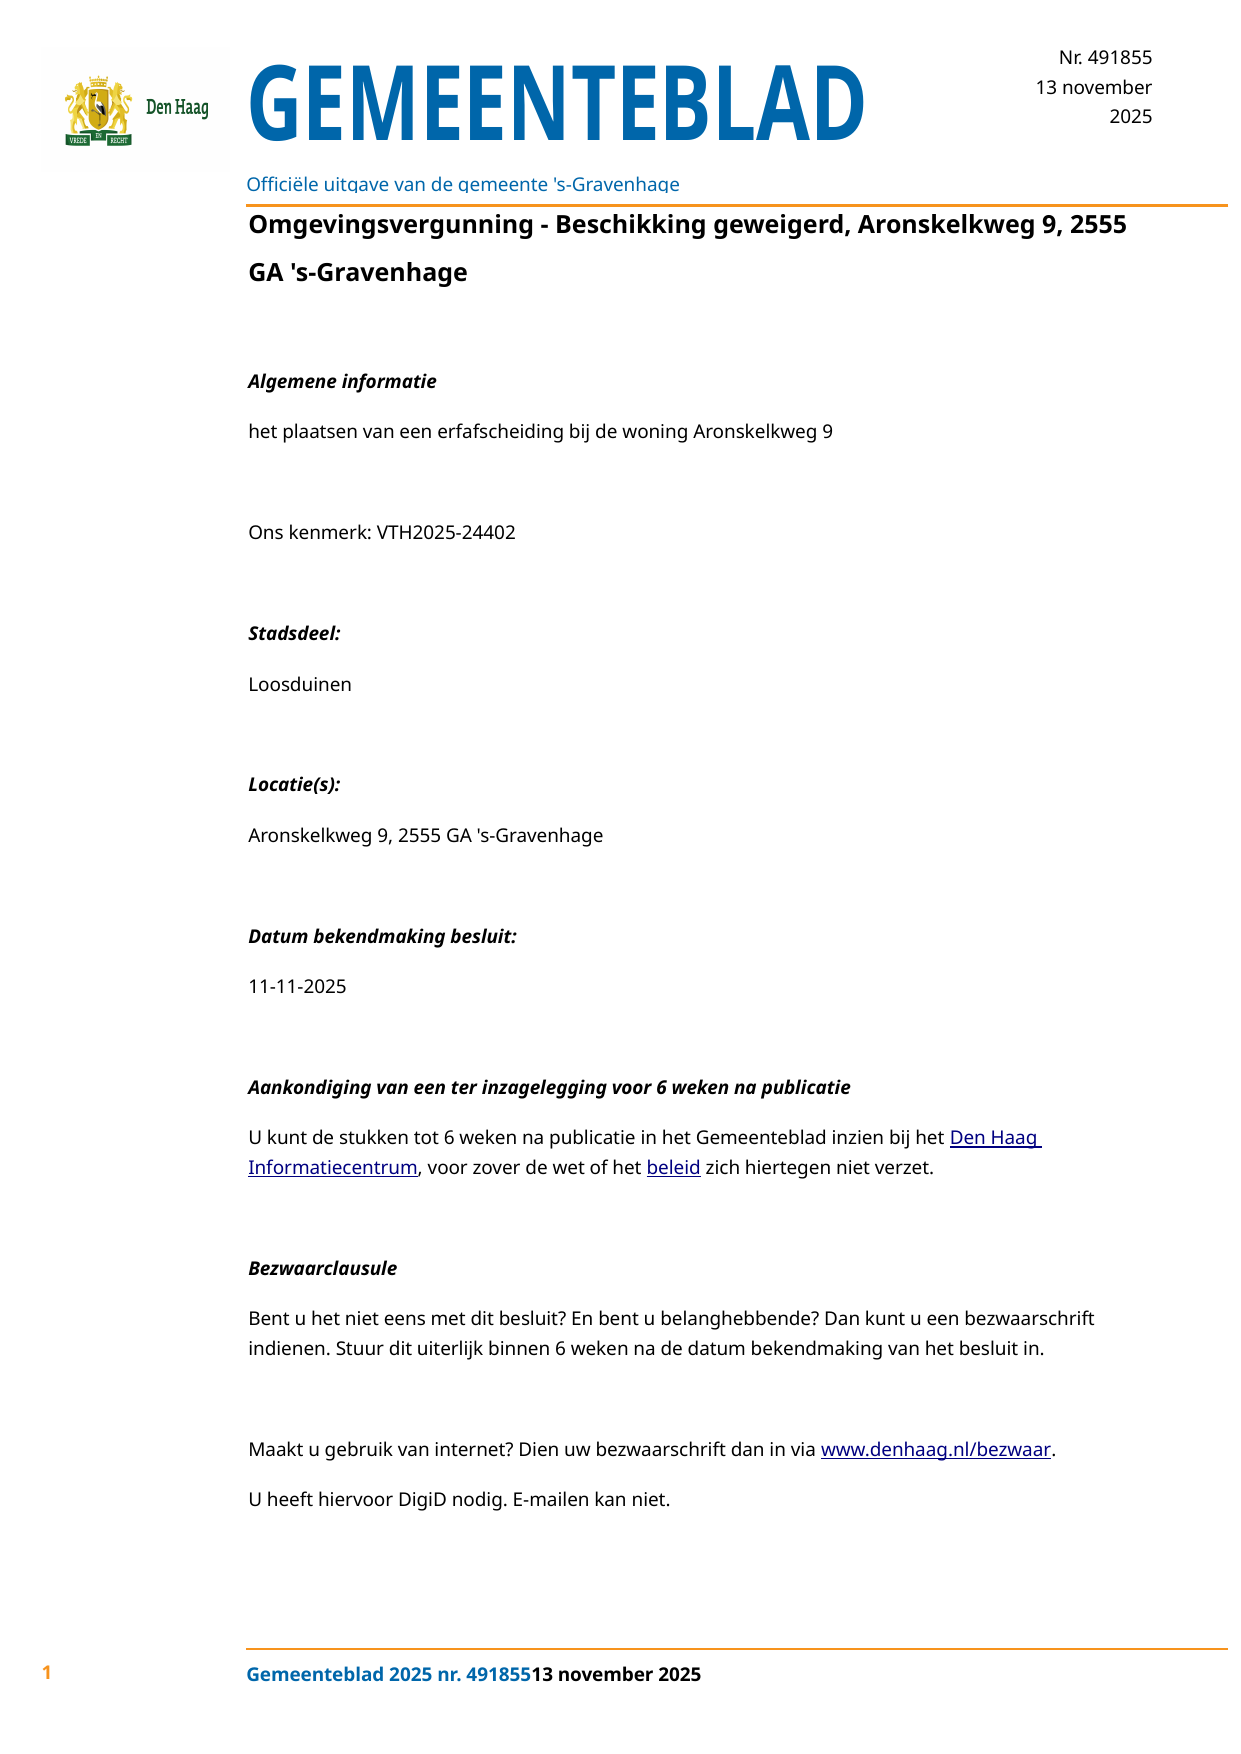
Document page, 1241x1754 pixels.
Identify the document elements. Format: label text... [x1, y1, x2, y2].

text 11-11-2025 [248, 973, 1152, 999]
text Aronskelkweg 9, 2555 GA 's-Gravenhage [248, 822, 1152, 848]
text Bent u het niet eens met dit besluit? En bent u belanghebbende? Dan kunt u een bezwaarschrift indienen. Stuur dit uiterlijk binnen 6 weken na de datum bekendmaking van het besluit in. [248, 1305, 1152, 1361]
text Loosduinen [248, 671, 1152, 697]
text Bezwaarclausule [248, 1255, 1152, 1281]
text U kunt de stukken tot 6 weken na publicatie in het Gemeenteblad inzien bij het Den Haag Informatiecentrum, voor zover de wet of het beleid zich hiertegen niet verzet. [248, 1124, 1152, 1180]
text Aankondiging van een ter inzagelegging voor 6 weken na publicatie [248, 1074, 1152, 1100]
text Algemene informatie [248, 368, 1152, 394]
text Ons kenmerk: VTH2025-24402 [248, 519, 1152, 545]
text het plaatsen van een erfafscheiding bij de woning Aronskelkweg 9 [248, 419, 1152, 444]
text Datum bekendmaking besluit: [248, 923, 1152, 949]
text Maakt u gebruik van internet? Dien uw bezwaarschrift dan in via www.denhaag.nl/bezwaar. [248, 1436, 1152, 1462]
text Locatie(s): [248, 772, 1152, 797]
text U heeft hiervoor DigiD nodig. E-mailen kan niet. [248, 1486, 1152, 1512]
text Stadsdeel: [248, 620, 1152, 646]
text Omgevingsvergunning - Beschikking geweigerd, Aronskelkweg 9, 2555 GA 's-Gravenhage [248, 207, 1152, 288]
picture [41, 47, 231, 172]
